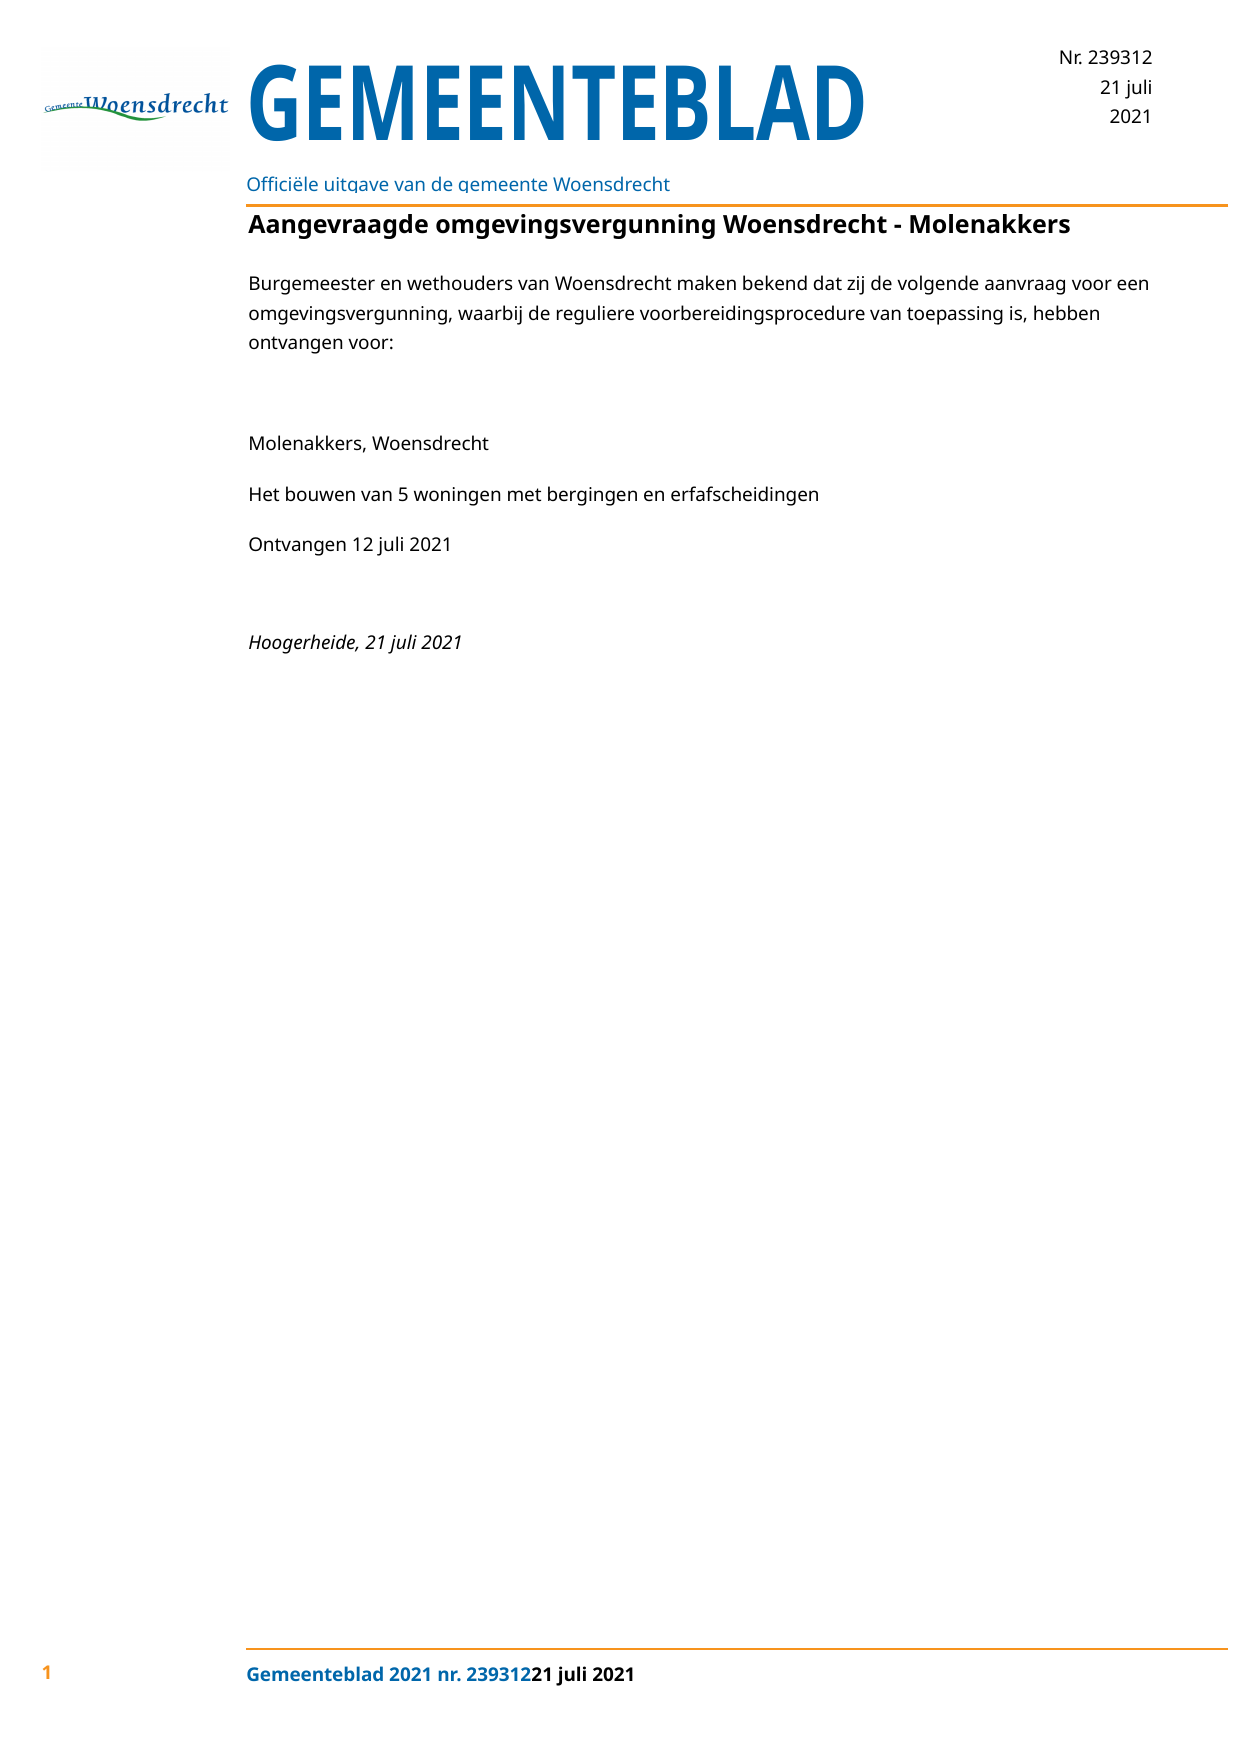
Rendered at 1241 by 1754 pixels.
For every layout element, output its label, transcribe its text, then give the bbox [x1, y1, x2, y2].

picture [41, 47, 231, 172]
text Het bouwen van 5 woningen met bergingen en erfafscheidingen [248, 481, 1152, 506]
text Hoogerheide, 21 juli 2021 [248, 629, 1152, 655]
text Ontvangen 12 juli 2021 [248, 531, 1152, 557]
text Molenakkers, Woensdrecht [248, 430, 1152, 456]
text Burgemeester en wethouders van Woensdrecht maken bekend dat zij de volgende aanvraag voor een omgevingsvergunning, waarbij de reguliere voorbereidingsprocedure van toepassing is, hebben ontvangen voor: [248, 270, 1152, 355]
text Aangevraagde omgevingsvergunning Woensdrecht - Molenakkers [248, 207, 1152, 241]
